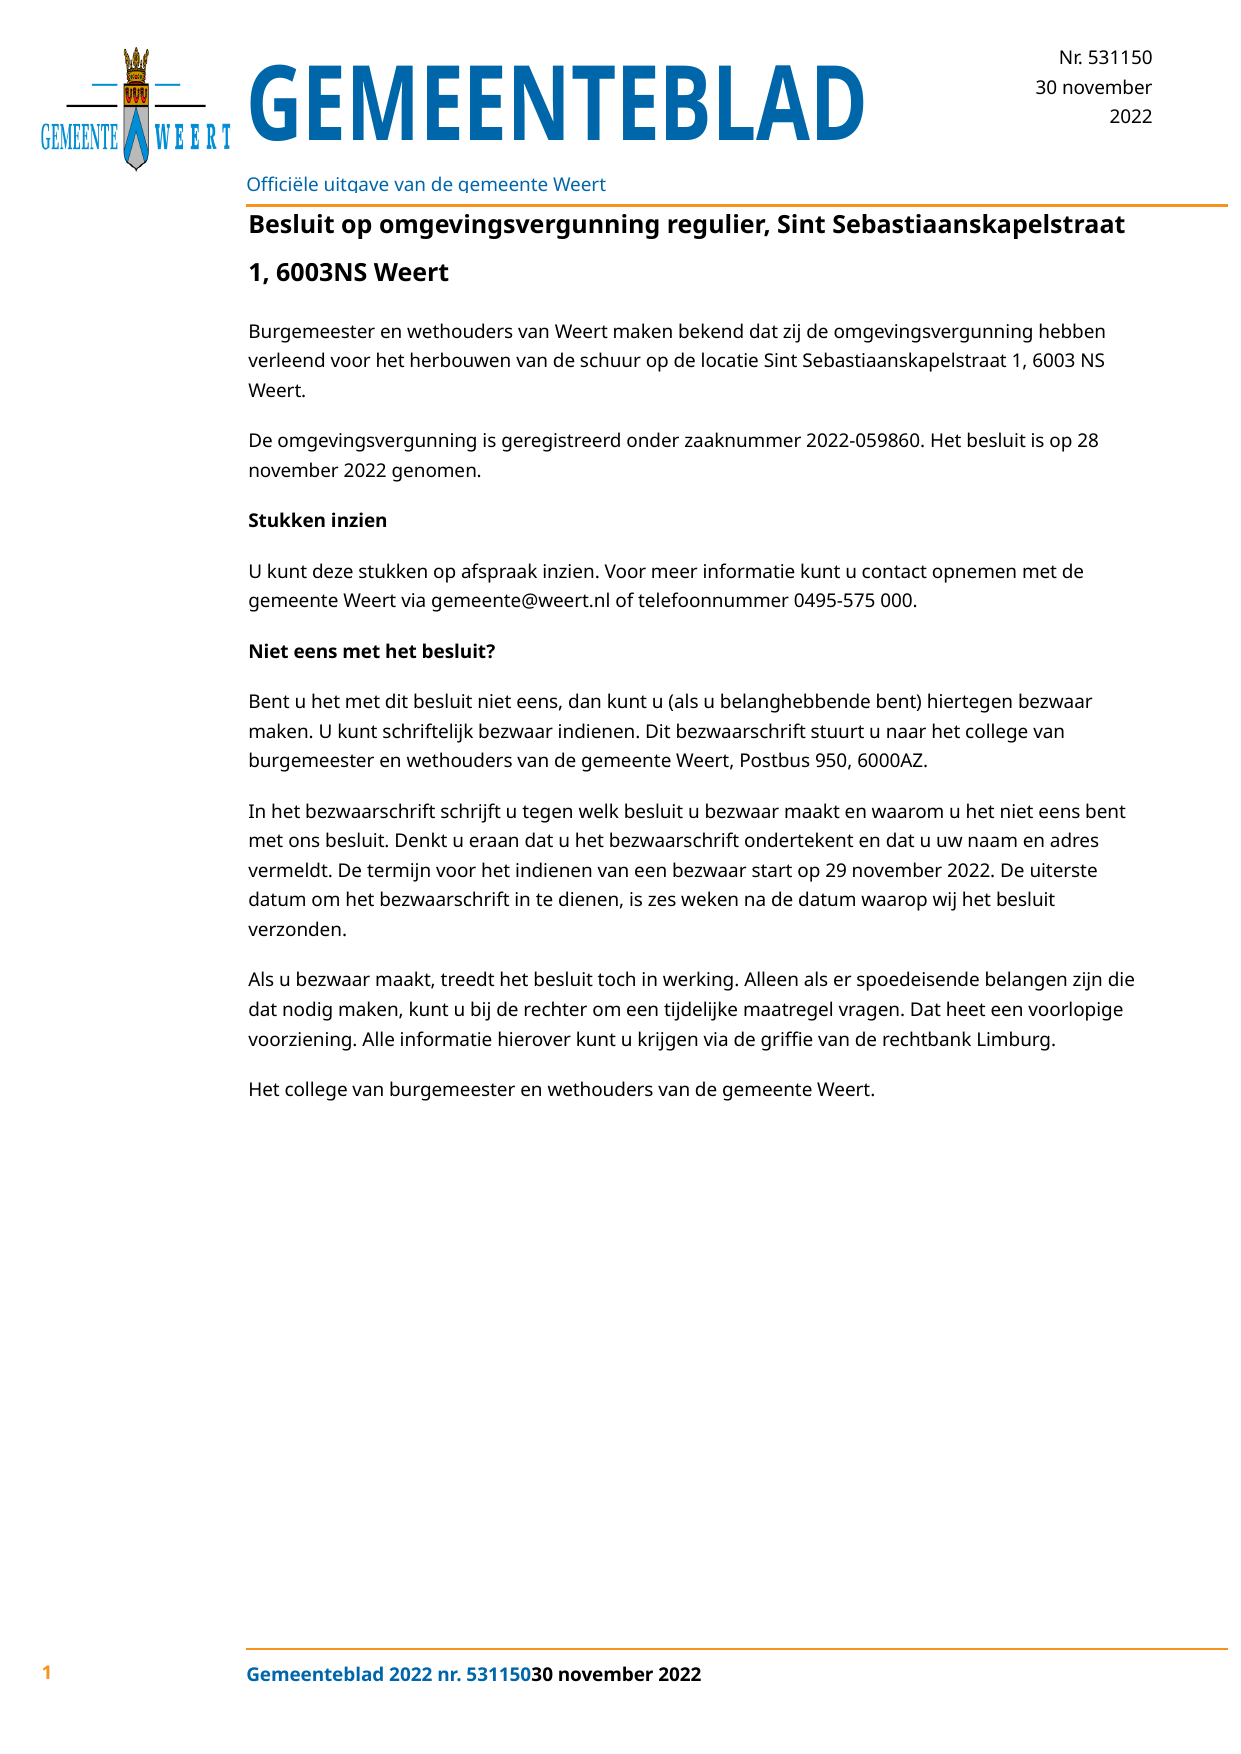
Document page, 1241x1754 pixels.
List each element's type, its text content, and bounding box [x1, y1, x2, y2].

text Besluit op omgevingsvergunning regulier, Sint Sebastiaanskapelstraat 1, 6003NS Weert [248, 207, 1152, 288]
text Bent u het met dit besluit niet eens, dan kunt u (als u belanghebbende bent) hiertegen bezwaar maken. U kunt schriftelijk bezwaar indienen. Dit bezwaarschrift stuurt u naar het college van burgemeester en wethouders van de gemeente Weert, Postbus 950, 6000AZ. [248, 688, 1152, 773]
text De omgevingsvergunning is geregistreerd onder zaaknummer 2022-059860. Het besluit is op 28 november 2022 genomen. [248, 427, 1152, 483]
text Niet eens met het besluit? [248, 638, 1152, 664]
text Als u bezwaar maakt, treedt het besluit toch in werking. Alleen als er spoedeisende belangen zijn die dat nodig maken, kunt u bij de rechter om een tijdelijke maatregel vragen. Dat heet een voorlopige voorziening. Alle informatie hierover kunt u krijgen via de griffie van de rechtbank Limburg. [248, 967, 1152, 1052]
text Burgemeester en wethouders van Weert maken bekend dat zij de omgevingsvergunning hebben verleend voor het herbouwen van de schuur op de locatie Sint Sebastiaanskapelstraat 1, 6003 NS Weert. [248, 318, 1152, 403]
text Stukken inzien [248, 507, 1152, 533]
text U kunt deze stukken op afspraak inzien. Voor meer informatie kunt u contact opnemen met de gemeente Weert via gemeente@weert.nl of telefoonnummer 0495-575 000. [248, 558, 1152, 613]
text In het bezwaarschrift schrijft u tegen welk besluit u bezwaar maakt en waarom u het niet eens bent met ons besluit. Denkt u eraan dat u het bezwaarschrift ondertekent en dat u uw naam en adres vermeldt. De termijn voor het indienen van een bezwaar start op 29 november 2022. De uiterste datum om het bezwaarschrift in te dienen, is zes weken na de datum waarop wij het besluit verzonden. [248, 798, 1152, 942]
picture [41, 47, 231, 172]
text Het college van burgemeester en wethouders van de gemeente Weert. [248, 1076, 1152, 1102]
